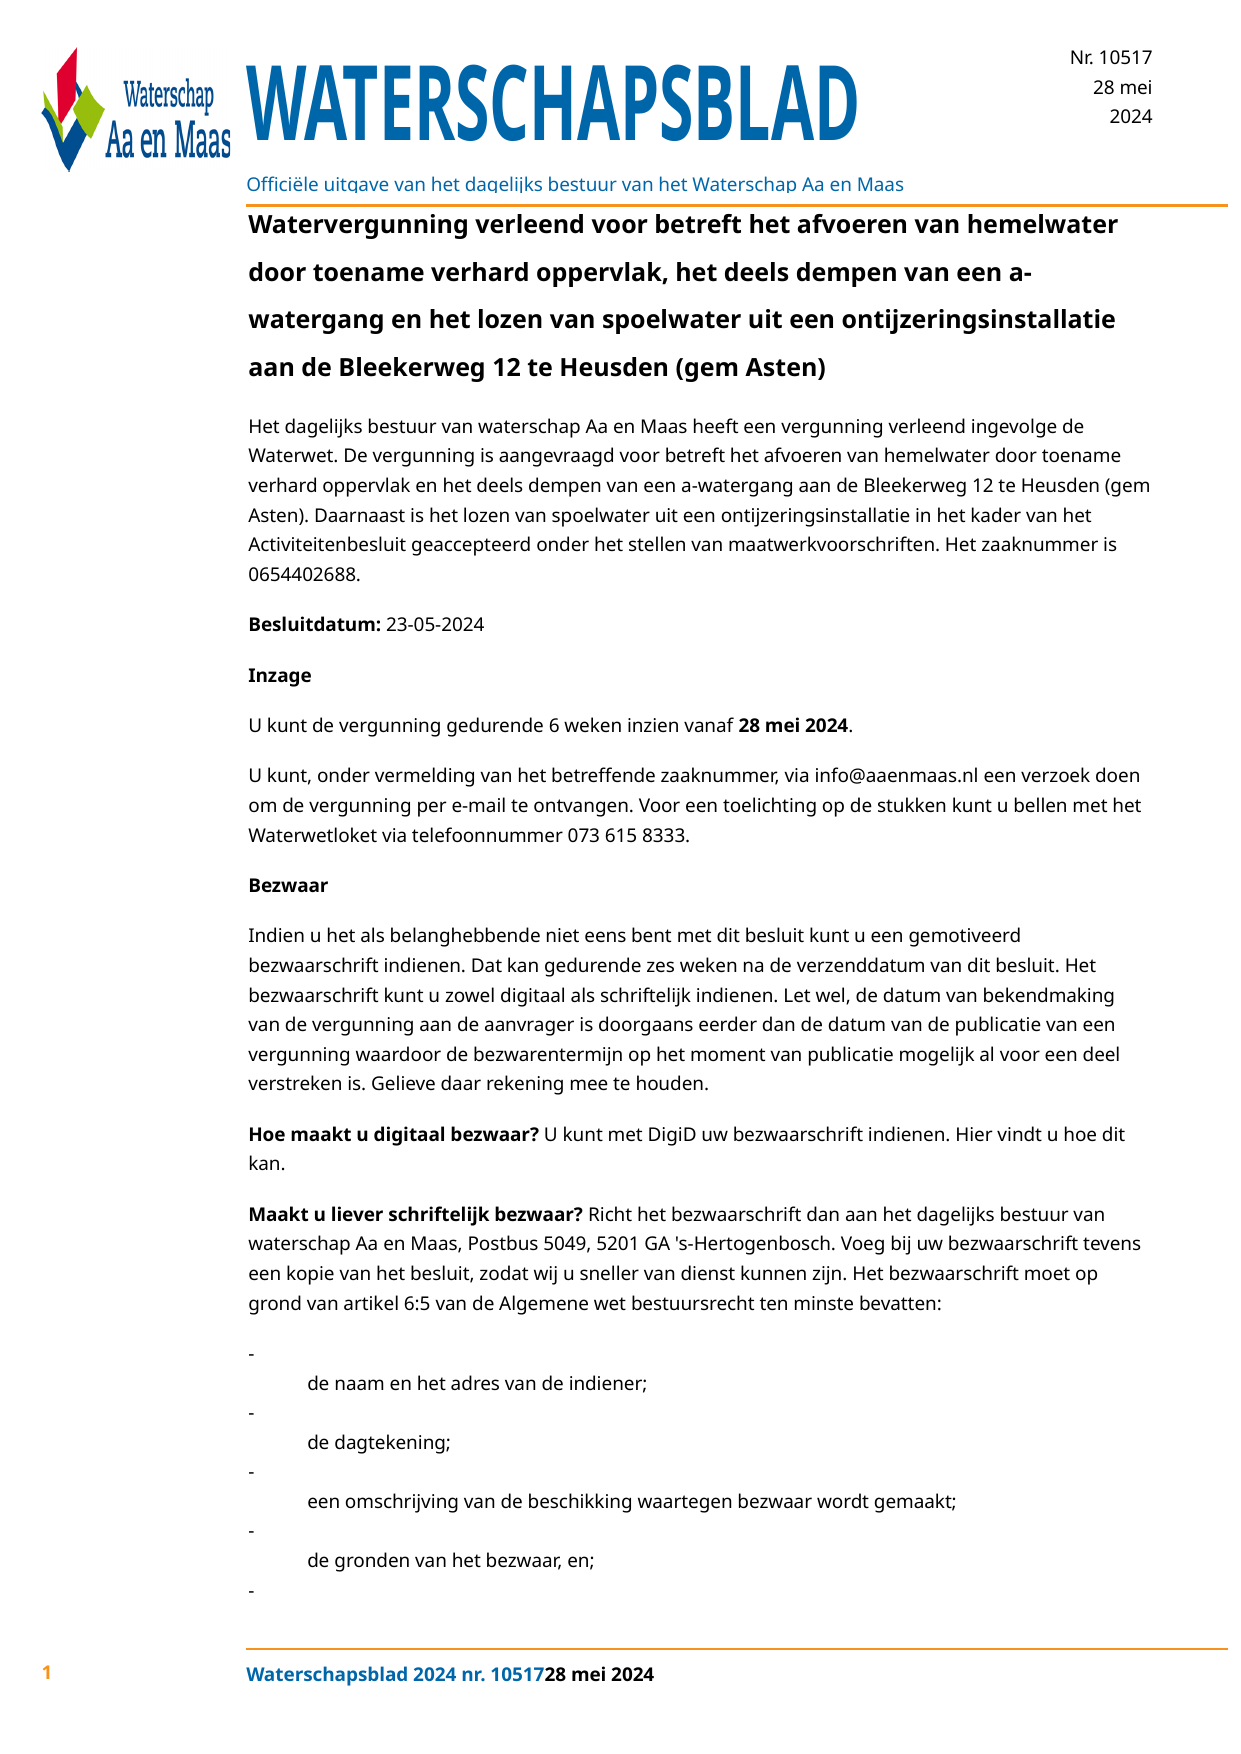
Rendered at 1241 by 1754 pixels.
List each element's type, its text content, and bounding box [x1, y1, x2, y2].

text Indien u het als belanghebbende niet eens bent met dit besluit kunt u een gemotiveerd bezwaarschrift indienen. Dat kan gedurende zes weken na de verzenddatum van dit besluit. Het bezwaarschrift kunt u zowel digitaal als schriftelijk indienen. Let wel, de datum van bekendmaking van de vergunning aan de aanvrager is doorgaans eerder dan de datum van de publicatie van een vergunning waardoor de bezwarentermijn op het moment van publicatie mogelijk al voor een deel verstreken is. Gelieve daar rekening mee te houden. [248, 923, 1152, 1096]
text Hoe maakt u digitaal bezwaar? U kunt met DigiD uw bezwaarschrift indienen. Hier vindt u hoe dit kan. [248, 1121, 1152, 1176]
list de gronden van het bezwaar, en; [248, 1547, 1152, 1573]
picture [41, 47, 231, 172]
text Het dagelijks bestuur van waterschap Aa en Maas heeft een vergunning verleend ingevolge de Waterwet. De vergunning is aangevraagd voor betreft het afvoeren van hemelwater door toename verhard oppervlak en het deels dempen van een a-watergang aan de Bleekerweg 12 te Heusden (gem Asten). Daarnaast is het lozen van spoelwater uit een ontijzeringsinstallatie in het kader van het Activiteitenbesluit geaccepteerd onder het stellen van maatwerkvoorschriften. Het zaaknummer is 0654402688. [248, 413, 1152, 587]
list de naam en het adres van de indiener; [248, 1370, 1152, 1396]
text Inzage [248, 662, 1152, 688]
text Besluitdatum: 23-05-2024 [248, 611, 1152, 637]
list een omschrijving van de beschikking waartegen bezwaar wordt gemaakt; [248, 1488, 1152, 1514]
text Bezwaar [248, 872, 1152, 898]
list de dagtekening; [248, 1429, 1152, 1455]
text U kunt, onder vermelding van het betreffende zaaknummer, via info@aaenmaas.nl een verzoek doen om de vergunning per e-mail te ontvangen. Voor een toelichting op de stukken kunt u bellen met het Waterwetloket via telefoonnummer 073 615 8333. [248, 763, 1152, 848]
text U kunt de vergunning gedurende 6 weken inzien vanaf 28 mei 2024. [248, 712, 1152, 738]
text Watervergunning verleend voor betreft het afvoeren van hemelwater door toename verhard oppervlak, het deels dempen van een a-watergang en het lozen van spoelwater uit een ontijzeringsinstallatie aan de Bleekerweg 12 te Heusden (gem Asten) [248, 207, 1152, 384]
text Maakt u liever schriftelijk bezwaar? Richt het bezwaarschrift dan aan het dagelijks bestuur van waterschap Aa en Maas, Postbus 5049, 5201 GA 's-Hertogenbosch. Voeg bij uw bezwaarschrift tevens een kopie van het besluit, zodat wij u sneller van dienst kunnen zijn. Het bezwaarschrift moet op grond van artikel 6:5 van de Algemene wet bestuursrecht ten minste bevatten: [248, 1201, 1152, 1316]
